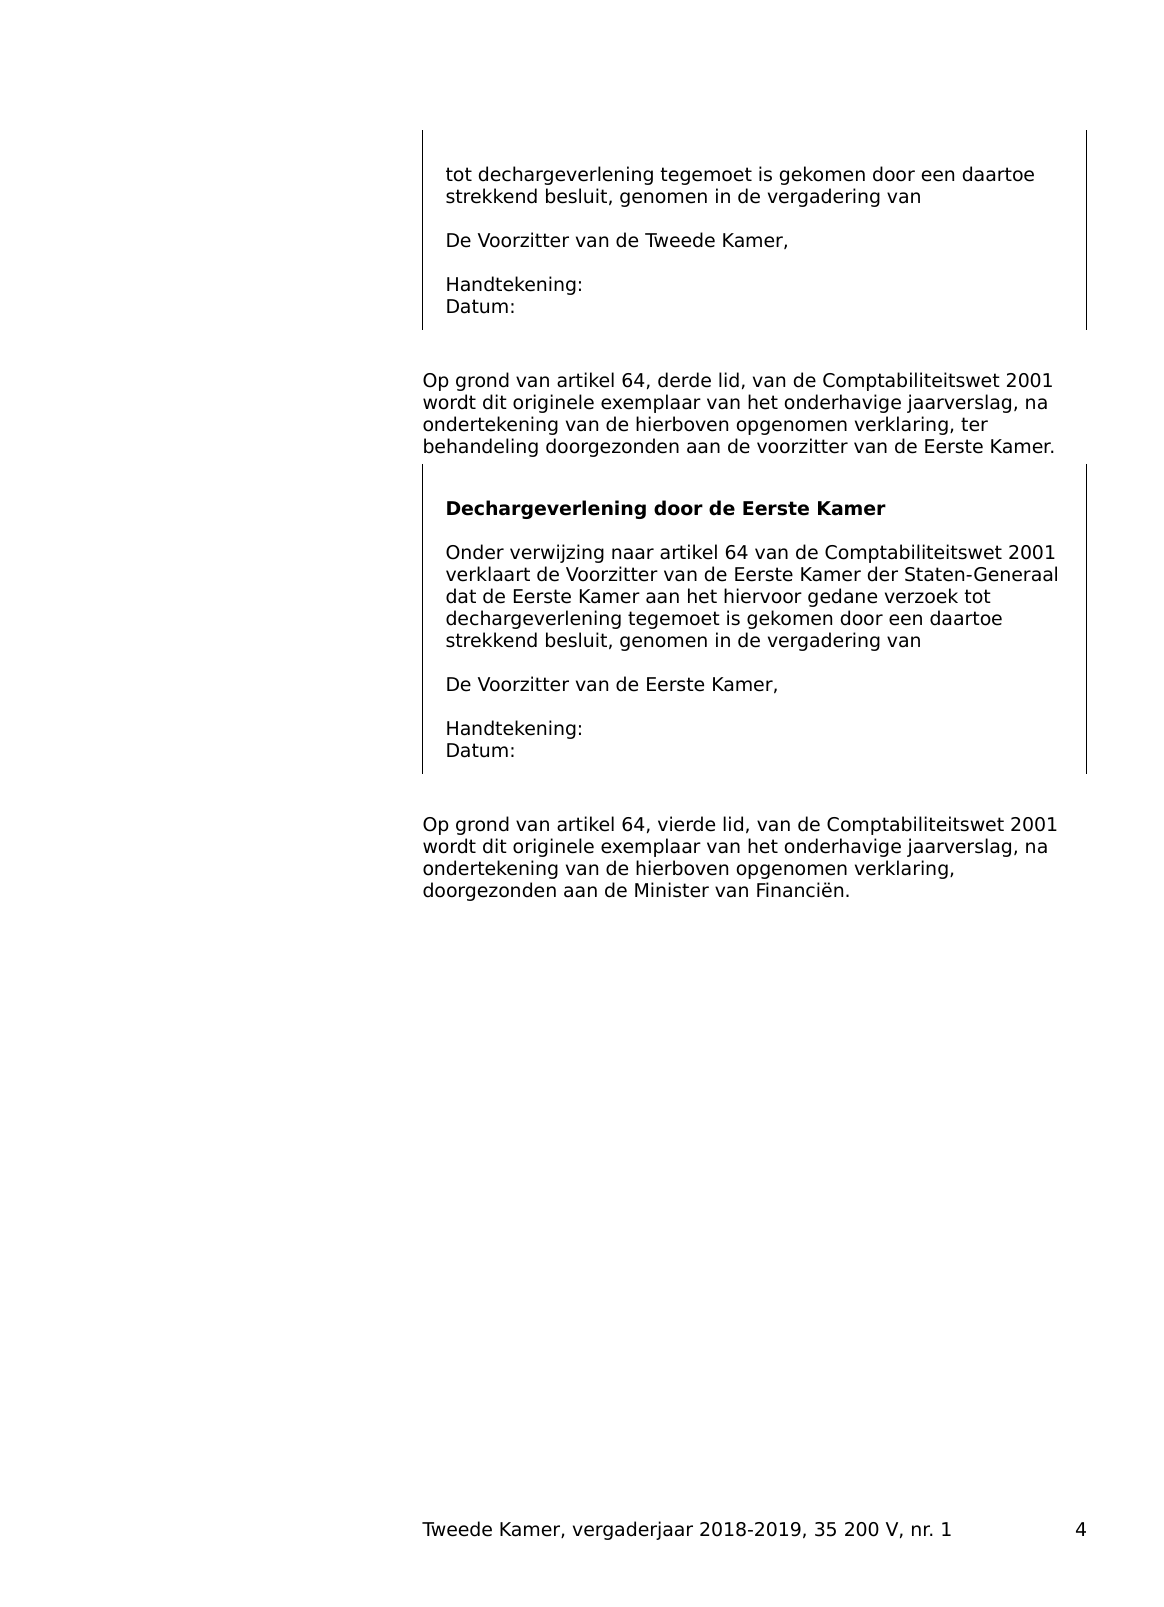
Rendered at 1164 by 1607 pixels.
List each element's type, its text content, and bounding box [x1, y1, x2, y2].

table_header tot dechargeverlening tegemoet is gekomen door een daartoe strekkend besluit, genomen in de vergadering van De Voorzitter van de Tweede Kamer, Handtekening: Datum: [423, 130, 1086, 330]
table_header Dechargeverlening door de Eerste Kamer Onder verwijzing naar artikel 64 van de Comptabiliteitswet 2001 verklaart de Voorzitter van de Eerste Kamer der Staten-Generaal dat de Eerste Kamer aan het hiervoor gedane verzoek tot dechargeverlening tegemoet is gekomen door een daartoe strekkend besluit, genomen in de vergadering van De Voorzitter van de Eerste Kamer, Handtekening: Datum: [423, 464, 1086, 774]
text Op grond van artikel 64, derde lid, van de Comptabiliteitswet 2001 wordt dit originele exemplaar van het onderhavige jaarverslag, na ondertekening van de hierboven opgenomen verklaring, ter behandeling doorgezonden aan de voorzitter van de Eerste Kamer. [422, 370, 1087, 458]
text Op grond van artikel 64, vierde lid, van de Comptabiliteitswet 2001 wordt dit originele exemplaar van het onderhavige jaarverslag, na ondertekening van de hierboven opgenomen verklaring, doorgezonden aan de Minister van Financiën. [422, 814, 1087, 902]
